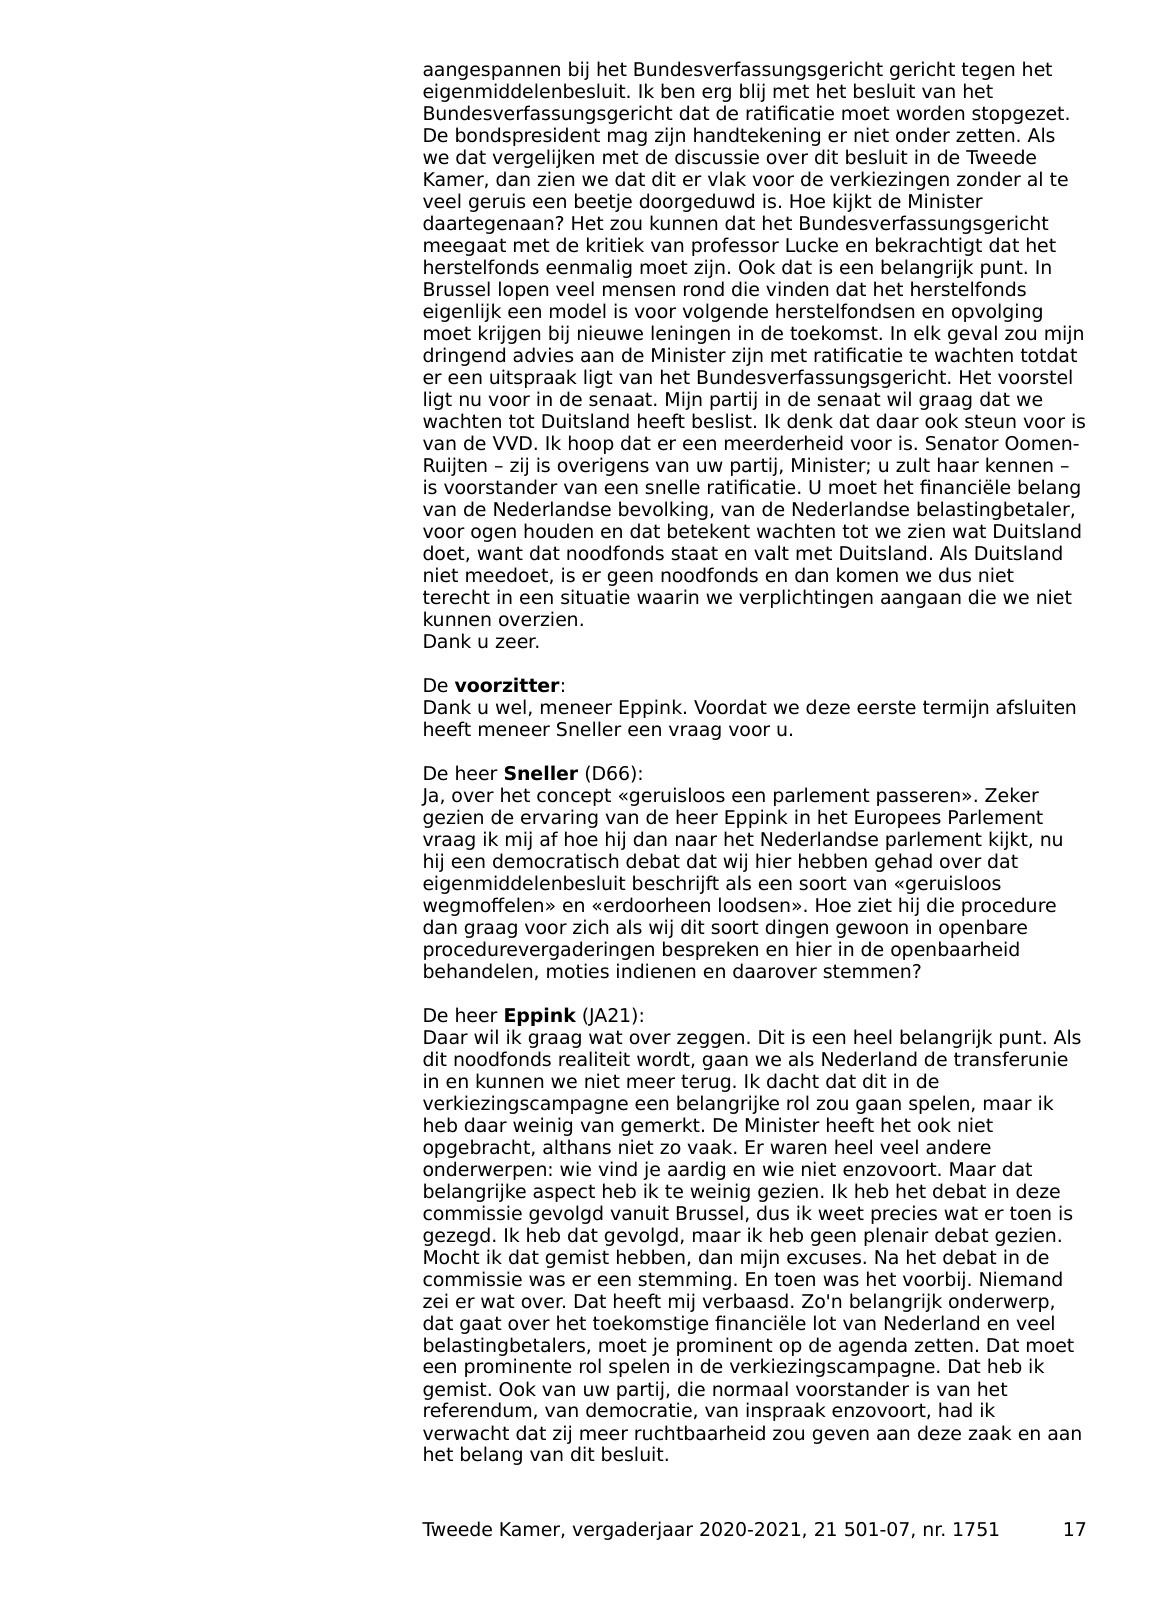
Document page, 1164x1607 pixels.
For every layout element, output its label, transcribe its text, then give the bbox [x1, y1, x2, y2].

text De voorzitter: [422, 675, 1087, 697]
text aangespannen bij het Bundesverfassungsgericht gericht tegen het eigenmiddelenbesluit. Ik ben erg blij met het besluit van het Bundesverfassungsgericht dat de ratificatie moet worden stopgezet. De bondspresident mag zijn handtekening er niet onder zetten. Als we dat vergelijken met de discussie over dit besluit in de Tweede Kamer, dan zien we dat dit er vlak voor de verkiezingen zonder al te veel geruis een beetje doorgeduwd is. Hoe kijkt de Minister daartegenaan? Het zou kunnen dat het Bundesverfassungsgericht meegaat met de kritiek van professor Lucke en bekrachtigt dat het herstelfonds eenmalig moet zijn. Ook dat is een belangrijk punt. In Brussel lopen veel mensen rond die vinden dat het herstelfonds eigenlijk een model is voor volgende herstelfondsen en opvolging moet krijgen bij nieuwe leningen in de toekomst. In elk geval zou mijn dringend advies aan de Minister zijn met ratificatie te wachten totdat er een uitspraak ligt van het Bundesverfassungsgericht. Het voorstel ligt nu voor in de senaat. Mijn partij in de senaat wil graag dat we wachten tot Duitsland heeft beslist. Ik denk dat daar ook steun voor is van de VVD. Ik hoop dat er een meerderheid voor is. Senator Oomen-Ruijten – zij is overigens van uw partij, Minister; u zult haar kennen – is voorstander van een snelle ratificatie. U moet het financiële belang van de Nederlandse bevolking, van de Nederlandse belastingbetaler, voor ogen houden en dat betekent wachten tot we zien wat Duitsland doet, want dat noodfonds staat en valt met Duitsland. Als Duitsland niet meedoet, is er geen noodfonds en dan komen we dus niet terecht in een situatie waarin we verplichtingen aangaan die we niet kunnen overzien. [422, 59, 1087, 631]
text Dank u wel, meneer Eppink. Voordat we deze eerste termijn afsluiten heeft meneer Sneller een vraag voor u. [422, 697, 1087, 741]
text De heer Eppink (JA21): [422, 1005, 1087, 1027]
text Daar wil ik graag wat over zeggen. Dit is een heel belangrijk punt. Als dit noodfonds realiteit wordt, gaan we als Nederland de transferunie in en kunnen we niet meer terug. Ik dacht dat dit in de verkiezingscampagne een belangrijke rol zou gaan spelen, maar ik heb daar weinig van gemerkt. De Minister heeft het ook niet opgebracht, althans niet zo vaak. Er waren heel veel andere onderwerpen: wie vind je aardig en wie niet enzovoort. Maar dat belangrijke aspect heb ik te weinig gezien. Ik heb het debat in deze commissie gevolgd vanuit Brussel, dus ik weet precies wat er toen is gezegd. Ik heb dat gevolgd, maar ik heb geen plenair debat gezien. Mocht ik dat gemist hebben, dan mijn excuses. Na het debat in de commissie was er een stemming. En toen was het voorbij. Niemand zei er wat over. Dat heeft mij verbaasd. Zo'n belangrijk onderwerp, dat gaat over het toekomstige financiële lot van Nederland en veel belastingbetalers, moet je prominent op de agenda zetten. Dat moet een prominente rol spelen in de verkiezingscampagne. Dat heb ik gemist. Ook van uw partij, die normaal voorstander is van het referendum, van democratie, van inspraak enzovoort, had ik verwacht dat zij meer ruchtbaarheid zou geven aan deze zaak en aan het belang van dit besluit. [422, 1027, 1087, 1466]
text Dank u zeer. [422, 631, 1087, 652]
text De heer Sneller (D66): [422, 763, 1087, 785]
text Ja, over het concept «geruisloos een parlement passeren». Zeker gezien de ervaring van de heer Eppink in het Europees Parlement vraag ik mij af hoe hij dan naar het Nederlandse parlement kijkt, nu hij een democratisch debat dat wij hier hebben gehad over dat eigenmiddelenbesluit beschrijft als een soort van «geruisloos wegmoffelen» en «erdoorheen loodsen». Hoe ziet hij die procedure dan graag voor zich als wij dit soort dingen gewoon in openbare procedurevergaderingen bespreken en hier in de openbaarheid behandelen, moties indienen en daarover stemmen? [422, 785, 1087, 983]
